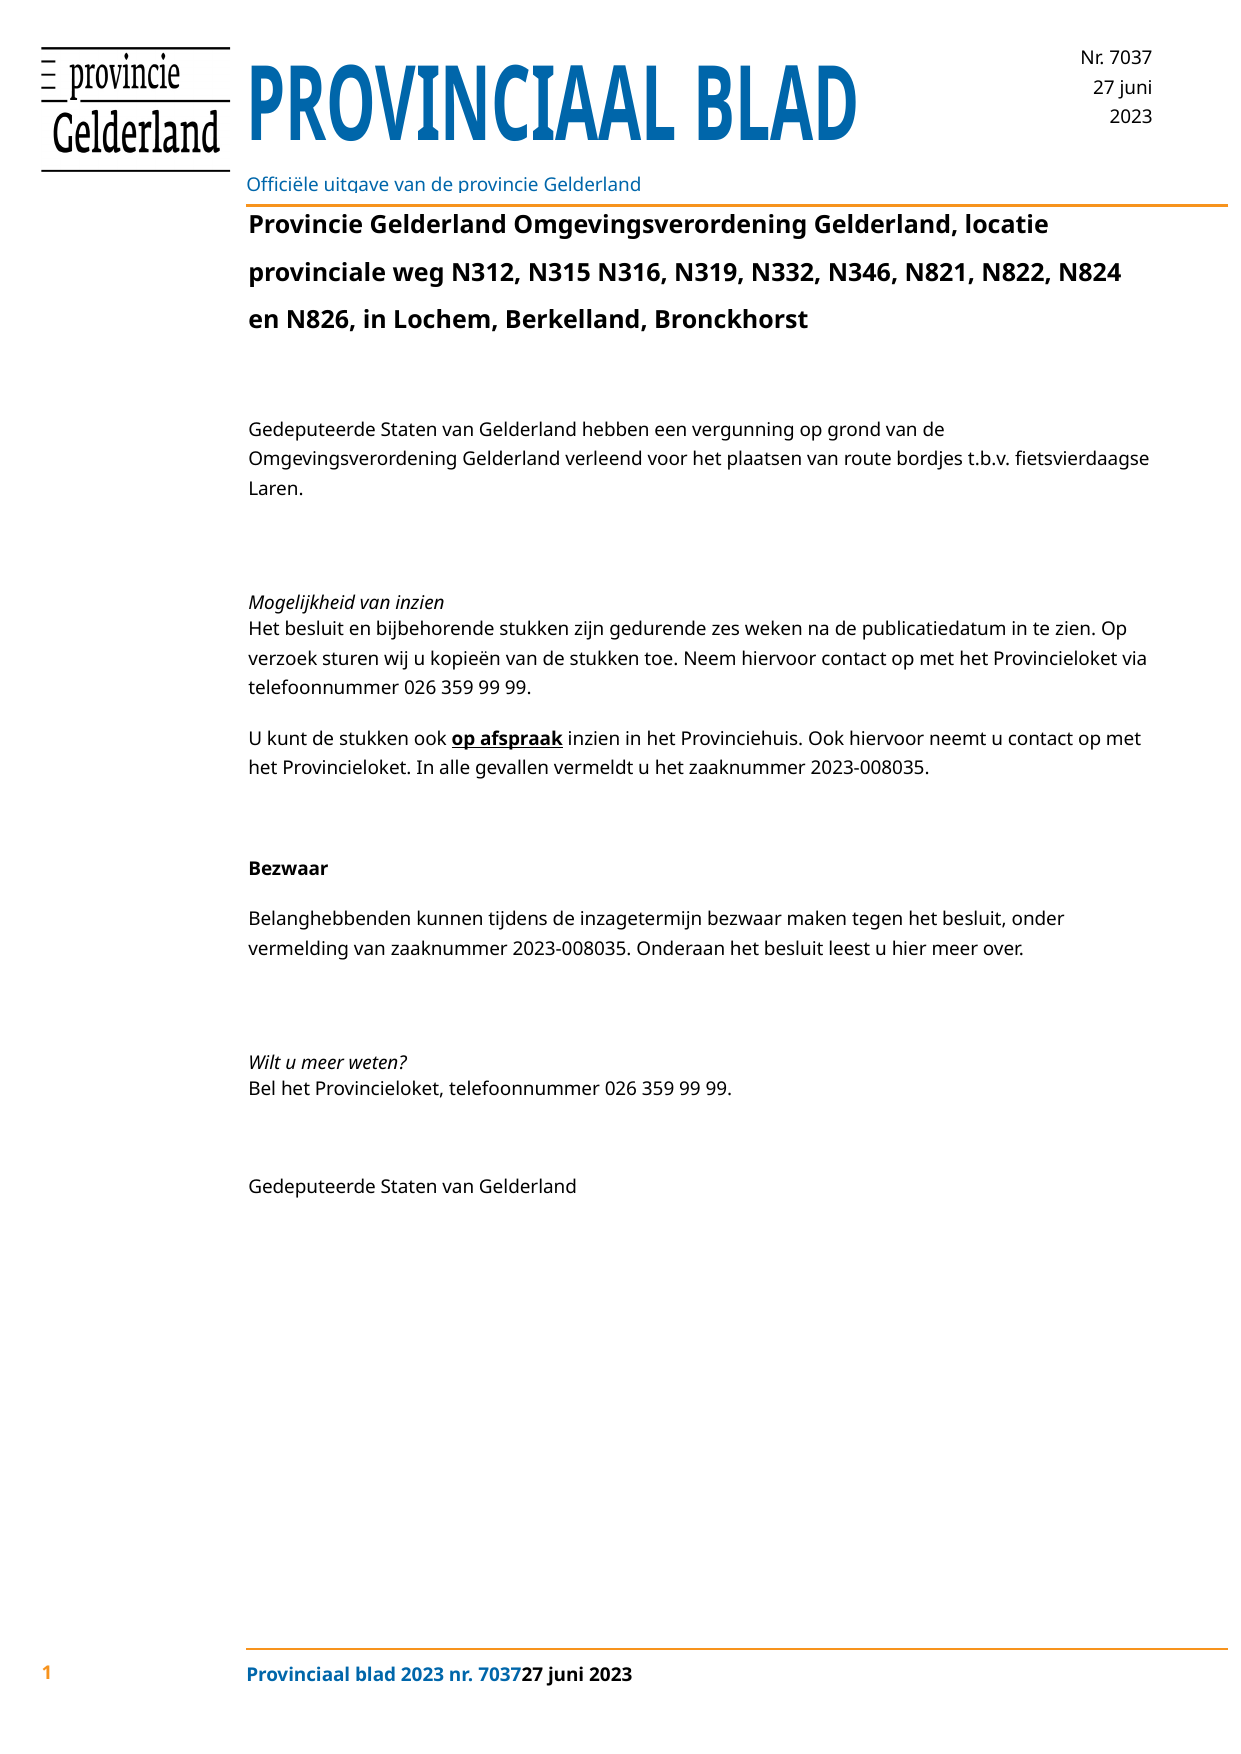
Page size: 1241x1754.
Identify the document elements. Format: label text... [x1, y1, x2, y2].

text Bel het Provincieloket, telefoonnummer 026 359 99 99. [248, 1075, 1152, 1101]
text Mogelijkheid van inzien [248, 589, 1152, 615]
text Het besluit en bijbehorende stukken zijn gedurende zes weken na de publicatiedatum in te zien. Op verzoek sturen wij u kopieën van de stukken toe. Neem hiervoor contact op met het Provincieloket via telefoonnummer 026 359 99 99. [248, 615, 1152, 700]
picture [41, 47, 231, 172]
text Belanghebbenden kunnen tijdens de inzagetermijn bezwaar maken tegen het besluit, onder vermelding van zaaknummer 2023-008035. Onderaan het besluit leest u hier meer over. [248, 906, 1152, 961]
text Wilt u meer weten? [248, 1049, 1152, 1075]
text Gedeputeerde Staten van Gelderland [248, 1173, 1152, 1199]
text Gedeputeerde Staten van Gelderland hebben een vergunning op grond van de Omgevingsverordening Gelderland verleend voor het plaatsen van route bordjes t.b.v. fietsvierdaagse Laren. [248, 416, 1152, 501]
text Bezwaar [248, 855, 1152, 881]
text Provincie Gelderland Omgevingsverordening Gelderland, locatie provinciale weg N312, N315 N316, N319, N332, N346, N821, N822, N824 en N826, in Lochem, Berkelland, Bronckhorst [248, 207, 1152, 336]
text U kunt de stukken ook op afspraak inzien in het Provinciehuis. Ook hiervoor neemt u contact op met het Provincieloket. In alle gevallen vermeldt u het zaaknummer 2023-008035. [248, 725, 1152, 780]
